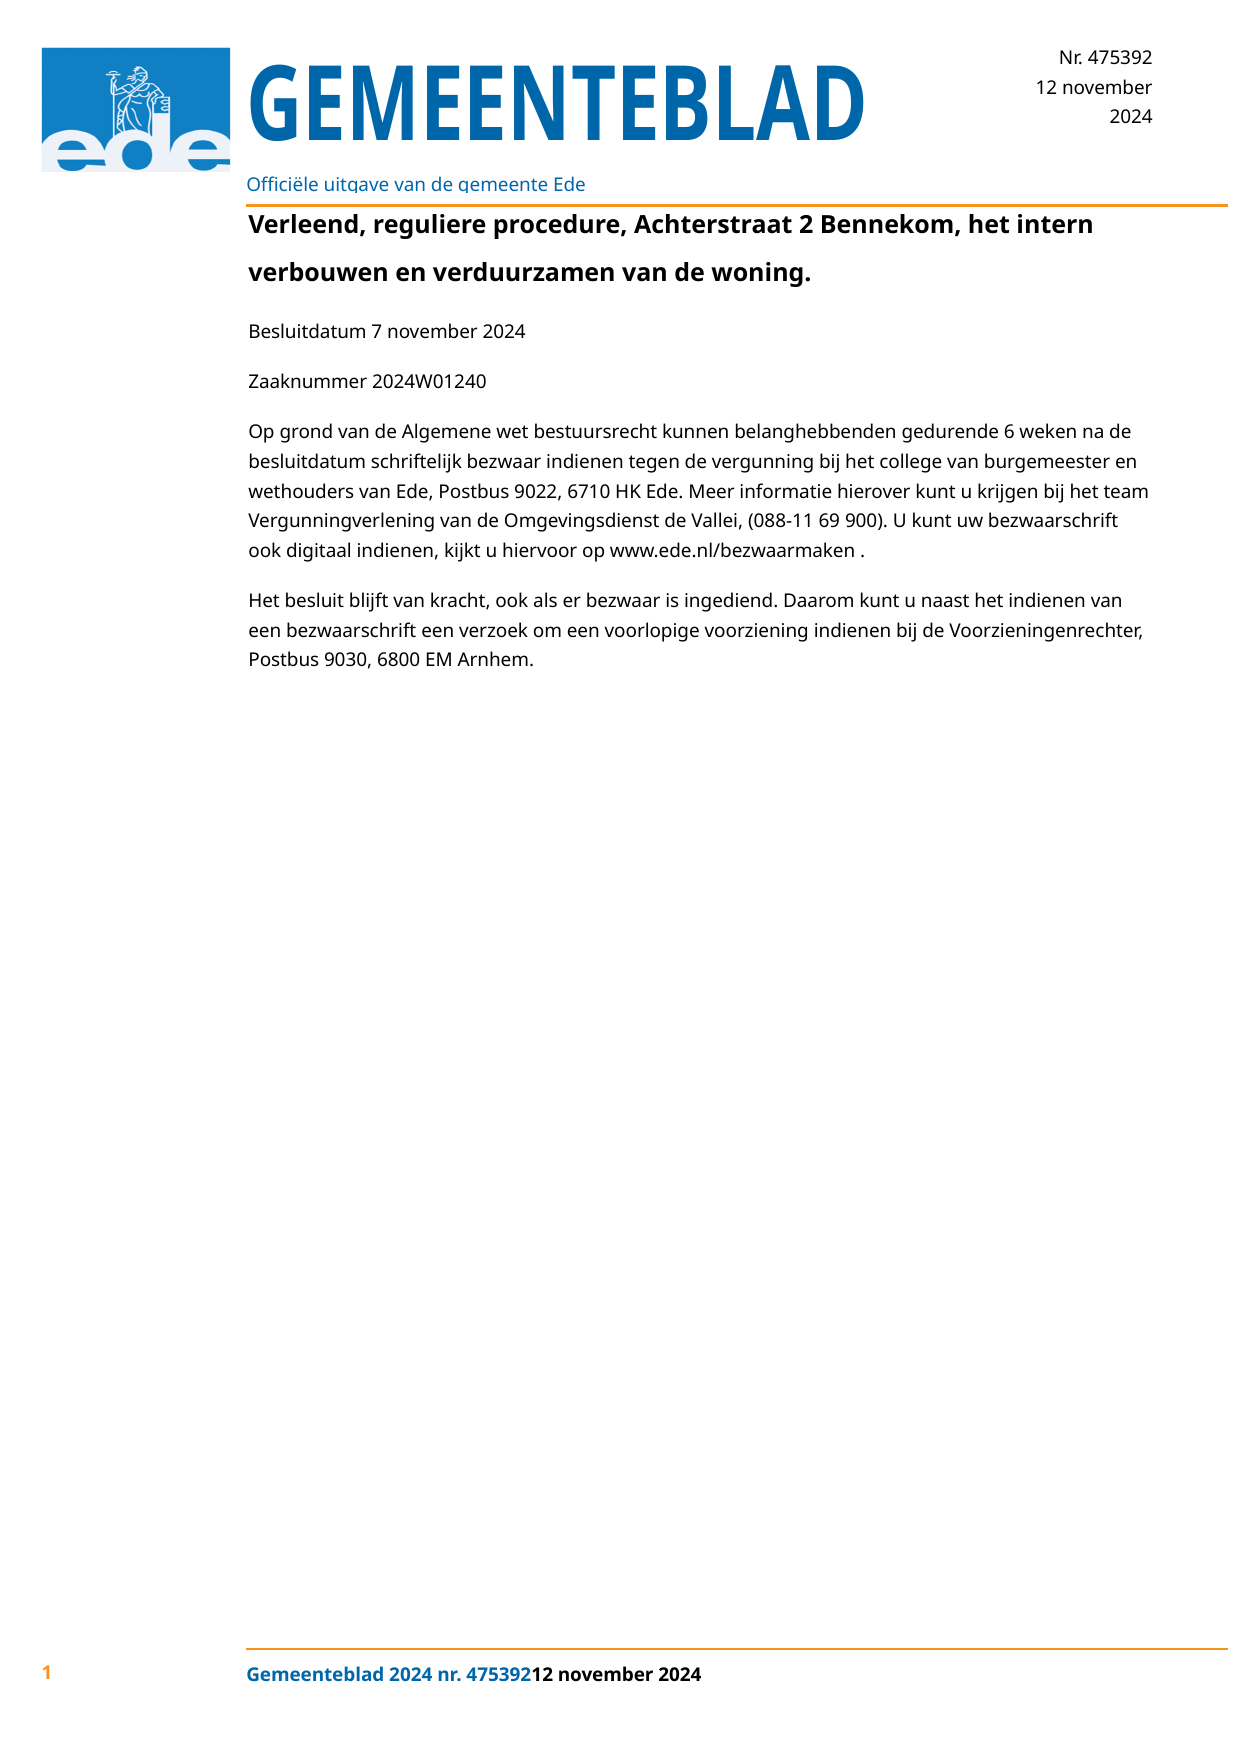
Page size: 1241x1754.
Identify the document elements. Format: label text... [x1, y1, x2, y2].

text Op grond van de Algemene wet bestuursrecht kunnen belanghebbenden gedurende 6 weken na de besluitdatum schriftelijk bezwaar indienen tegen de vergunning bij het college van burgemeester en wethouders van Ede, Postbus 9022, 6710 HK Ede. Meer informatie hierover kunt u krijgen bij het team Vergunningverlening van de Omgevingsdienst de Vallei, (088-11 69 900). U kunt uw bezwaarschrift ook digitaal indienen, kijkt u hiervoor op www.ede.nl/bezwaarmaken . [248, 419, 1152, 563]
text Besluitdatum 7 november 2024 [248, 318, 1152, 344]
text Zaaknummer 2024W01240 [248, 368, 1152, 394]
picture [41, 47, 231, 172]
text Het besluit blijft van kracht, ook als er bezwaar is ingediend. Daarom kunt u naast het indienen van een bezwaarschrift een verzoek om een voorlopige voorziening indienen bij de Voorzieningenrechter, Postbus 9030, 6800 EM Arnhem. [248, 587, 1152, 672]
text Verleend, reguliere procedure, Achterstraat 2 Bennekom, het intern verbouwen en verduurzamen van de woning. [248, 207, 1152, 288]
